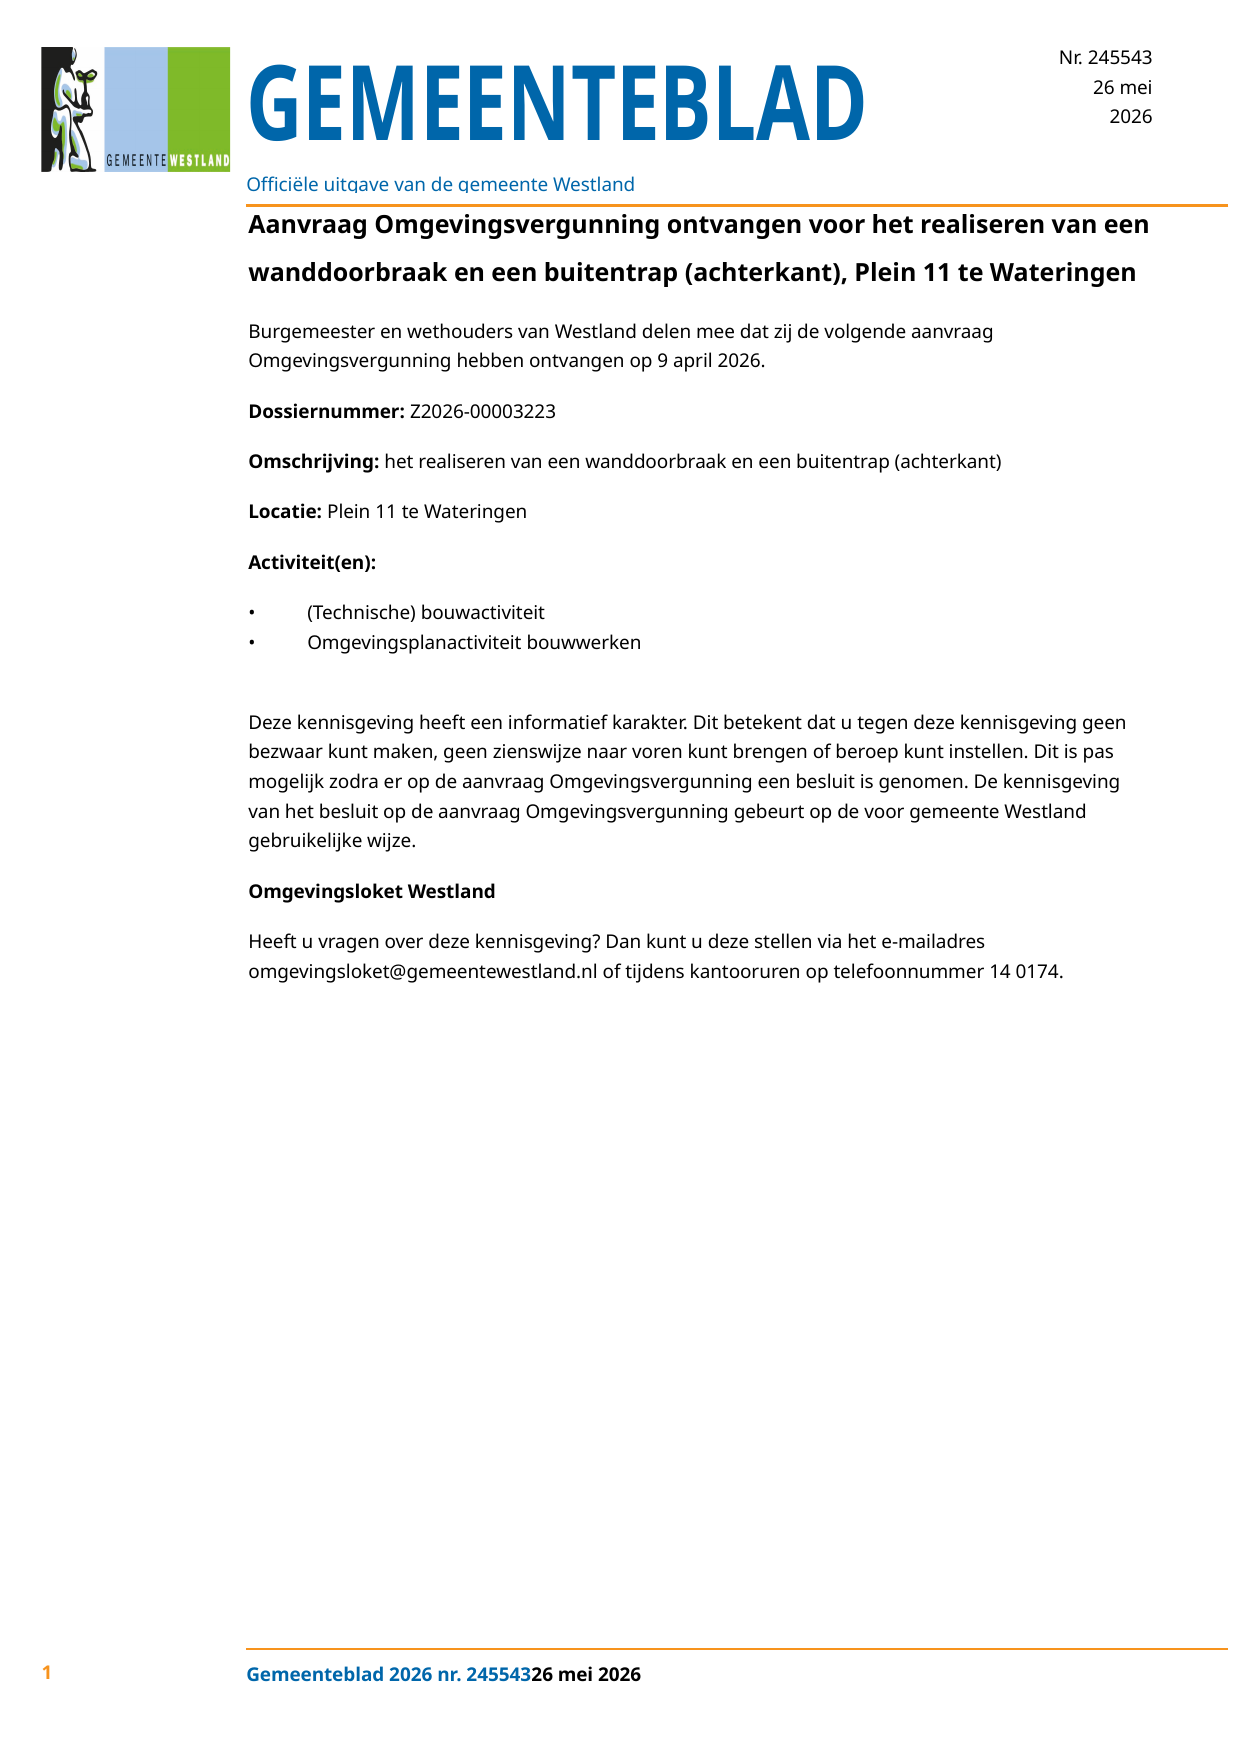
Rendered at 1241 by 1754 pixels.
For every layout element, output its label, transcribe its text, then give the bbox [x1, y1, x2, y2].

text Activiteit(en): [248, 549, 1152, 575]
text Dossiernummer: Z2026-00003223 [248, 398, 1152, 424]
text Heeft u vragen over deze kennisgeving? Dan kunt u deze stellen via het e-mailadres omgevingsloket@gemeentewestland.nl of tijdens kantooruren op telefoonnummer 14 0174. [248, 928, 1152, 984]
text Omgevingsloket Westland [248, 878, 1152, 904]
text Omschrijving: het realiseren van een wanddoorbraak en een buitentrap (achterkant) [248, 448, 1152, 474]
picture [41, 47, 231, 172]
text Locatie: Plein 11 te Wateringen [248, 499, 1152, 524]
text Deze kennisgeving heeft een informatief karakter. Dit betekent dat u tegen deze kennisgeving geen bezwaar kunt maken, geen zienswijze naar voren kunt brengen of beroep kunt instellen. Dit is pas mogelijk zodra er op de aanvraag Omgevingsvergunning een besluit is genomen. De kennisgeving van het besluit op de aanvraag Omgevingsvergunning gebeurt op de voor gemeente Westland gebruikelijke wijze. [248, 709, 1152, 853]
text Burgemeester en wethouders van Westland delen mee dat zij de volgende aanvraag Omgevingsvergunning hebben ontvangen op 9 april 2026. [248, 318, 1152, 373]
list (Technische) bouwactiviteit [248, 599, 1152, 625]
list Omgevingsplanactiviteit bouwwerken [248, 629, 1152, 655]
text Aanvraag Omgevingsvergunning ontvangen voor het realiseren van een wanddoorbraak en een buitentrap (achterkant), Plein 11 te Wateringen [248, 207, 1152, 288]
